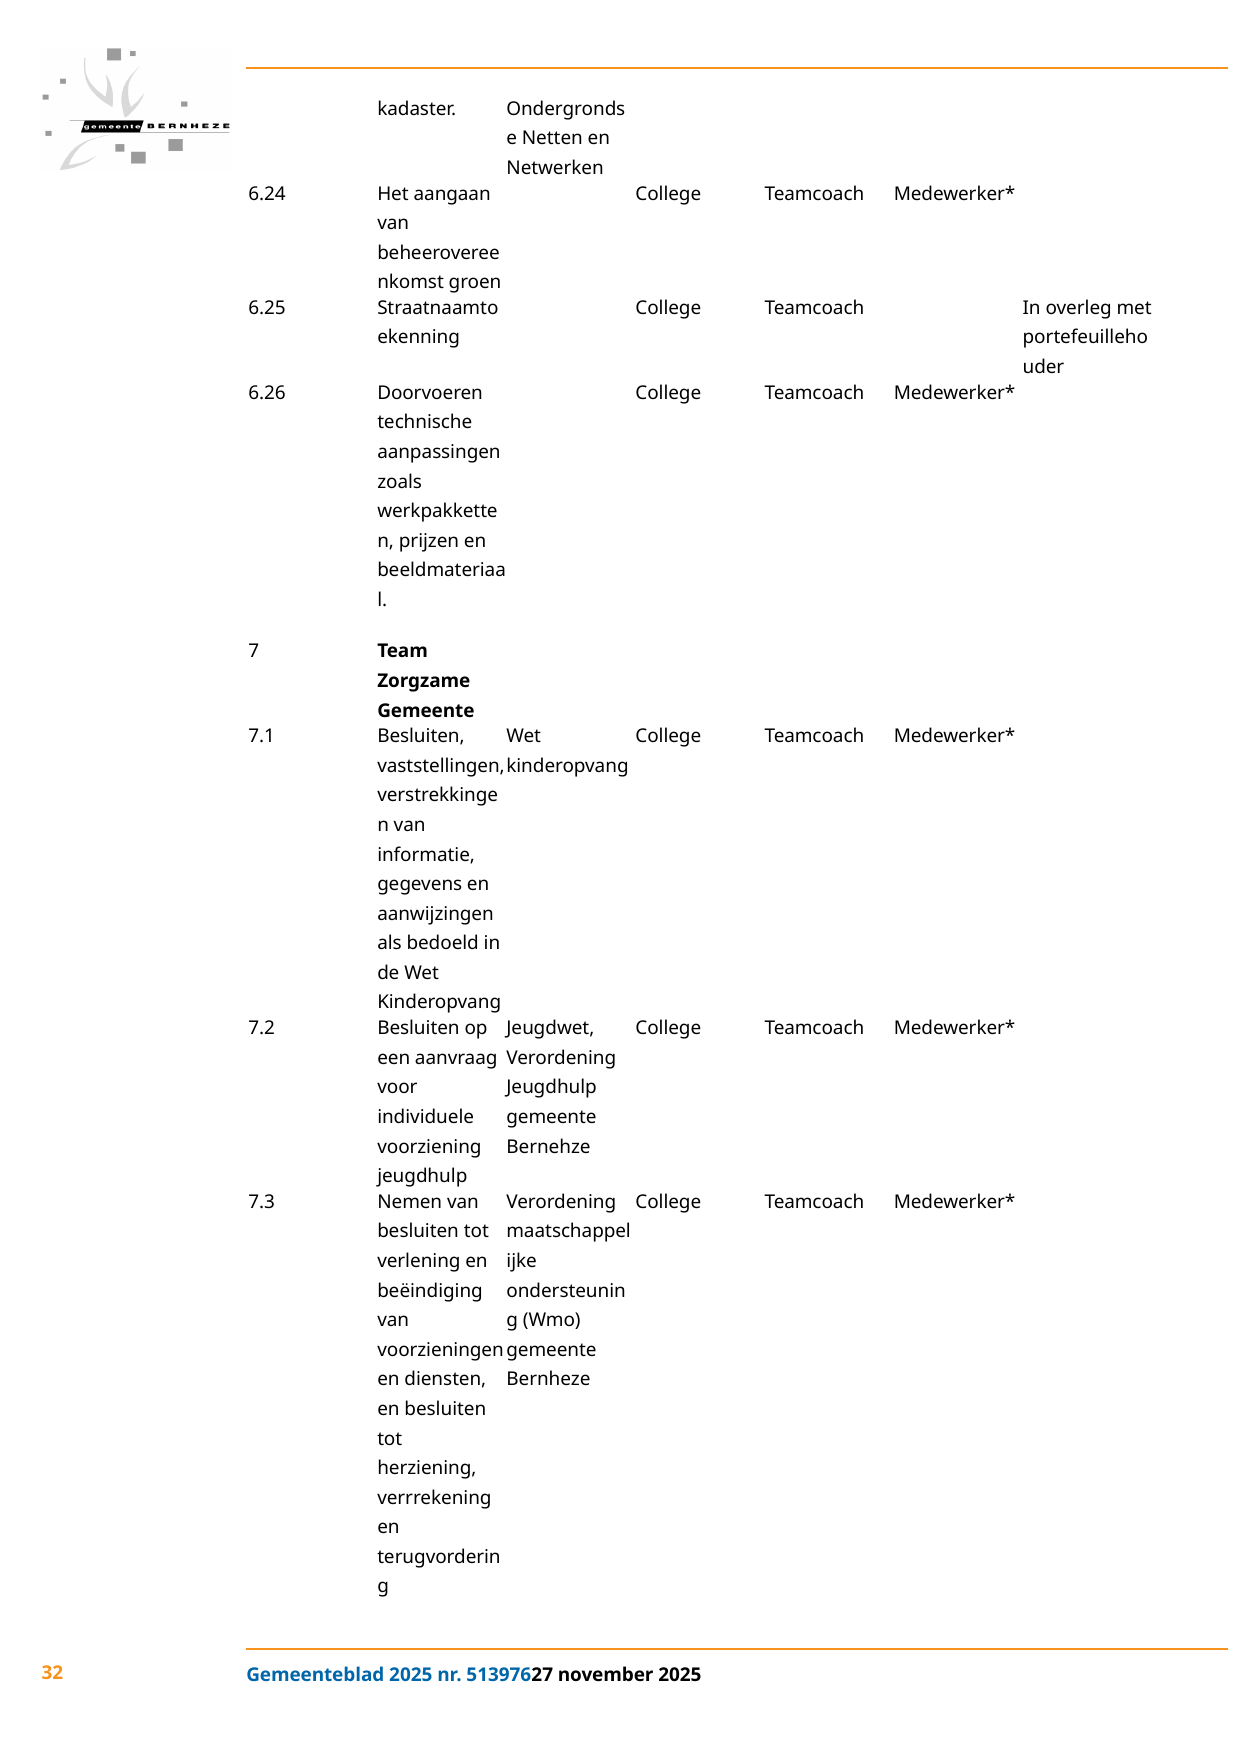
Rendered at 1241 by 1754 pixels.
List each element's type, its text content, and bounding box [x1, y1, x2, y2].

table_cell [1023, 1015, 1152, 1188]
table_cell Besluiten op een aanvraag voor individuele voorziening jeugdhulp [377, 1015, 506, 1188]
table_cell College [635, 379, 764, 612]
table_cell [506, 180, 635, 294]
table_cell [1023, 1188, 1152, 1598]
table_cell [1023, 180, 1152, 294]
table_cell [894, 638, 1022, 722]
table_cell [248, 95, 377, 180]
table_cell Jeugdwet, Verordening Jeugdhulp gemeente Bernehze [506, 1015, 635, 1188]
table_cell [1023, 612, 1152, 638]
table_cell [1023, 638, 1152, 722]
table_cell [506, 612, 635, 638]
table_cell College [635, 180, 764, 294]
table_cell [894, 612, 1022, 638]
table_cell [1023, 723, 1152, 1014]
table_cell Doorvoeren technische aanpassingen zoals werkpakketten, prijzen en beeldmateriaal. [377, 379, 506, 612]
table_cell [635, 638, 764, 722]
table_cell Medewerker* [894, 379, 1022, 612]
table_cell Teamcoach [764, 723, 893, 1014]
table_cell Medewerker* [894, 723, 1022, 1014]
table_cell [506, 379, 635, 612]
table_cell Wet kinderopvang [506, 723, 635, 1014]
table_cell Medewerker* [894, 1015, 1022, 1188]
table_cell In overleg met portefeuillehouder [1023, 294, 1152, 379]
table_cell [248, 612, 377, 638]
table_cell Het aangaan van beheerovereenkomst groen [377, 180, 506, 294]
table_cell [377, 612, 506, 638]
table_cell Team Zorgzame Gemeente [377, 638, 506, 722]
table_cell Teamcoach [764, 1188, 893, 1598]
table_cell [635, 612, 764, 638]
table_cell Teamcoach [764, 180, 893, 294]
table_cell 6.24 [248, 180, 377, 294]
table_cell Nemen van besluiten tot verlening en beëindiging van voorzieningen en diensten, en besluiten tot herziening, verrrekening en terugvordering [377, 1188, 506, 1598]
table_cell 7 [248, 638, 377, 722]
table_cell Verordening maatschappelijke ondersteuning (Wmo) gemeente Bernheze [506, 1188, 635, 1598]
table_cell Straatnaamtoekenning [377, 294, 506, 379]
table_cell [764, 638, 893, 722]
table_cell Teamcoach [764, 1015, 893, 1188]
table_cell 6.25 [248, 294, 377, 379]
table_cell [894, 95, 1022, 180]
table_cell [1023, 379, 1152, 612]
table_cell Ondergrondse Netten en Netwerken [506, 95, 635, 180]
table_cell College [635, 1188, 764, 1598]
table_cell Medewerker* [894, 1188, 1022, 1598]
table_cell [1023, 95, 1152, 180]
table_cell Medewerker* [894, 180, 1022, 294]
table_cell College [635, 723, 764, 1014]
table_cell [635, 95, 764, 180]
table_cell [764, 95, 893, 180]
table_cell College [635, 1015, 764, 1188]
table_cell 7.3 [248, 1188, 377, 1598]
table_cell Teamcoach [764, 379, 893, 612]
table_cell [506, 638, 635, 722]
table_cell [894, 294, 1022, 379]
table_cell 6.26 [248, 379, 377, 612]
table_cell [764, 612, 893, 638]
table_cell 7.2 [248, 1015, 377, 1188]
table_cell Besluiten, vaststellingen, verstrekkingen van informatie, gegevens en aanwijzingen als bedoeld in de Wet Kinderopvang [377, 723, 506, 1014]
table_cell 7.1 [248, 723, 377, 1014]
table_cell Teamcoach [764, 294, 893, 379]
table_cell kadaster. [377, 95, 506, 180]
picture [41, 47, 231, 172]
table_cell [506, 294, 635, 379]
table_cell College [635, 294, 764, 379]
